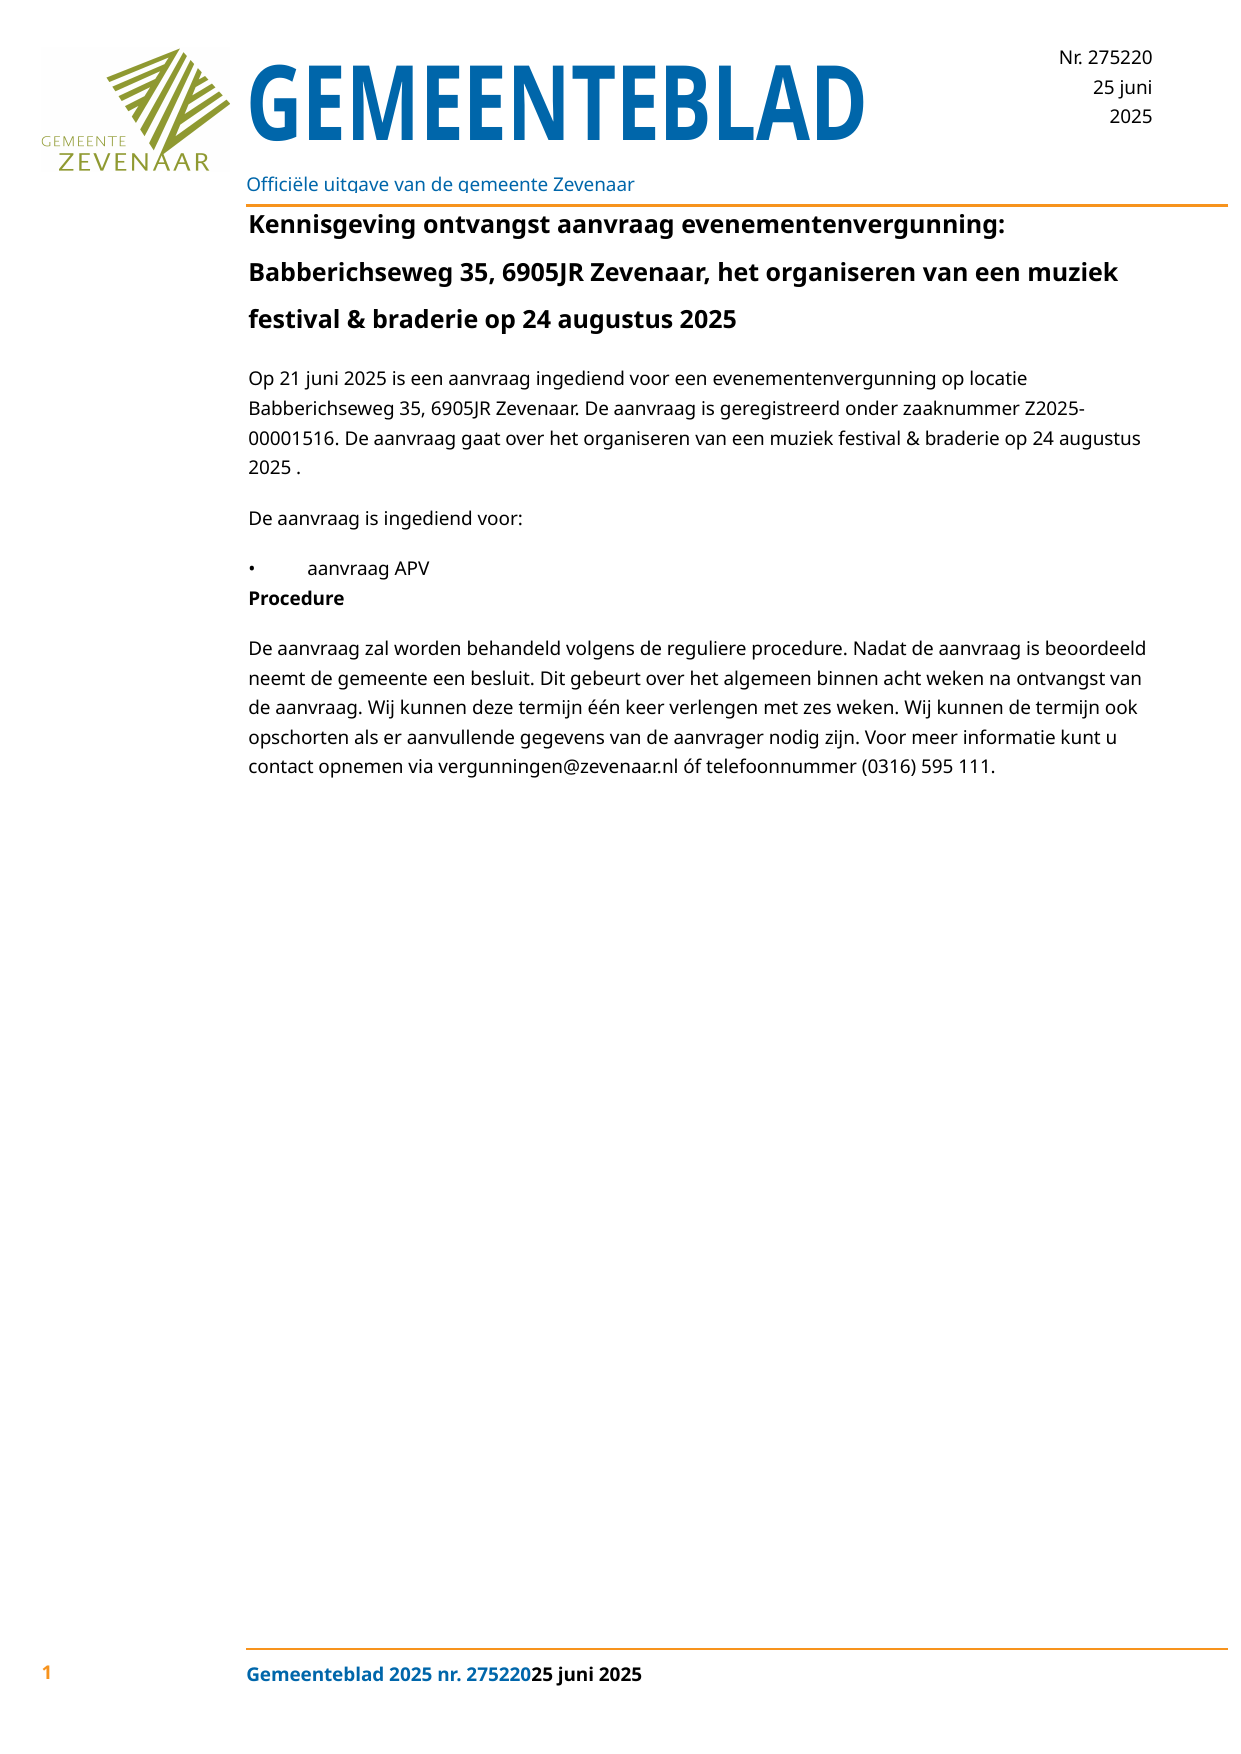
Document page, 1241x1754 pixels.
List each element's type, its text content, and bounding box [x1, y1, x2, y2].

text De aanvraag is ingediend voor: [248, 505, 1152, 530]
text Kennisgeving ontvangst aanvraag evenementenvergunning: Babberichseweg 35, 6905JR Zevenaar, het organiseren van een muziek festival & braderie op 24 augustus 2025 [248, 207, 1152, 336]
list aanvraag APV [248, 555, 1152, 581]
picture [41, 47, 231, 172]
text Op 21 juni 2025 is een aanvraag ingediend voor een evenementenvergunning op locatie Babberichseweg 35, 6905JR Zevenaar. De aanvraag is geregistreerd onder zaaknummer Z2025-00001516. De aanvraag gaat over het organiseren van een muziek festival & braderie op 24 augustus 2025 . [248, 366, 1152, 480]
text Procedure [248, 585, 1152, 610]
text De aanvraag zal worden behandeld volgens de reguliere procedure. Nadat de aanvraag is beoordeeld neemt de gemeente een besluit. Dit gebeurt over het algemeen binnen acht weken na ontvangst van de aanvraag. Wij kunnen deze termijn één keer verlengen met zes weken. Wij kunnen de termijn ook opschorten als er aanvullende gegevens van de aanvrager nodig zijn. Voor meer informatie kunt u contact opnemen via vergunningen@zevenaar.nl óf telefoonnummer (0316) 595 111. [248, 635, 1152, 779]
